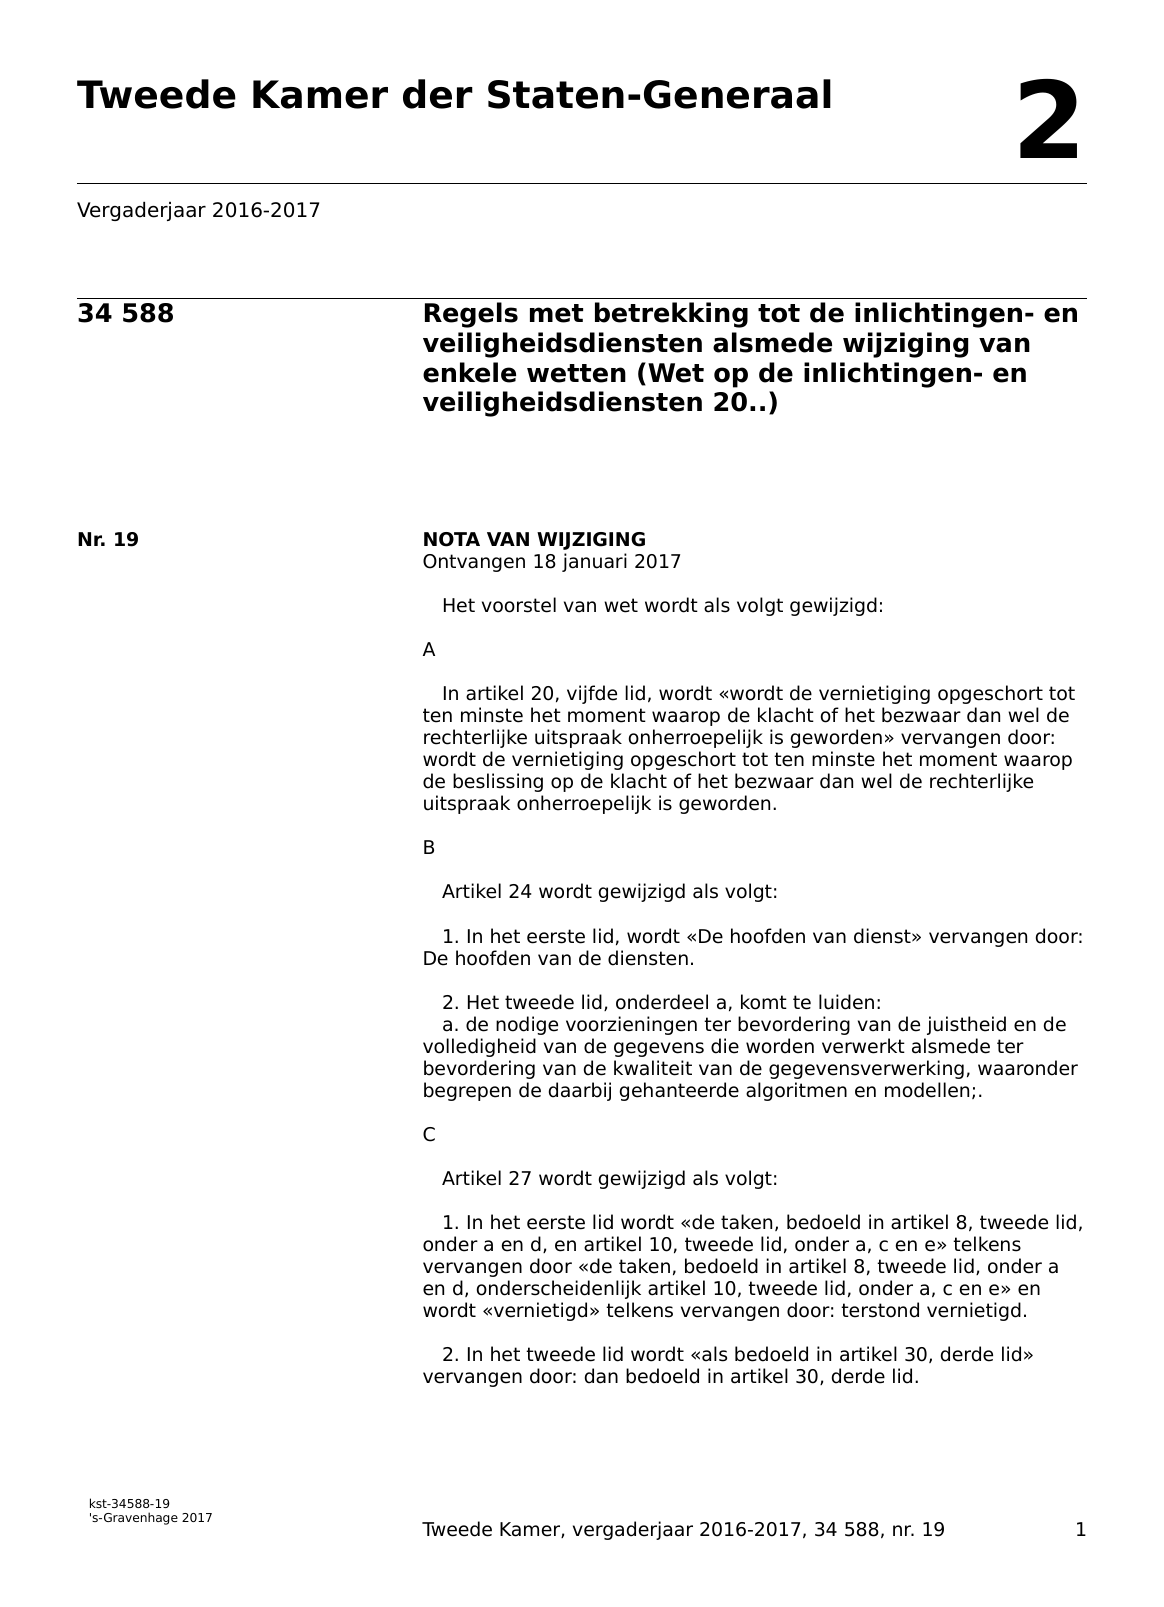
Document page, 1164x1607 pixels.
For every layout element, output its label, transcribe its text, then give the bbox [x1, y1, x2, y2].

text Het voorstel van wet wordt als volgt gewijzigd: [422, 595, 1087, 617]
text Ontvangen 18 januari 2017 [422, 551, 1087, 573]
subtitle C [422, 1124, 1087, 1146]
text 1. In het eerste lid wordt «de taken, bedoeld in artikel 8, tweede lid, onder a en d, en artikel 10, tweede lid, onder a, c en e» telkens vervangen door «de taken, bedoeld in artikel 8, tweede lid, onder a en d, onderscheidenlijk artikel 10, tweede lid, onder a, c en e» en wordt «vernietigd» telkens vervangen door: terstond vernietigd. [422, 1212, 1087, 1322]
table_header Tweede Kamer der Staten-Generaal [77, 59, 886, 183]
text a. de nodige voorzieningen ter bevordering van de juistheid en de volledigheid van de gegevens die worden verwerkt alsmede ter bevordering van de kwaliteit van de gegevensverwerking, waaronder begrepen de daarbij gehanteerde algoritmen en modellen;. [422, 1014, 1087, 1102]
text 2. In het tweede lid wordt «als bedoeld in artikel 30, derde lid» vervangen door: dan bedoeld in artikel 30, derde lid. [422, 1344, 1087, 1388]
subtitle Nr. 19 NOTA VAN WIJZIGING [77, 529, 1087, 551]
subtitle B [422, 837, 1087, 859]
subtitle A [422, 639, 1087, 661]
text In artikel 20, vijfde lid, wordt «wordt de vernietiging opgeschort tot ten minste het moment waarop de klacht of het bezwaar dan wel de rechterlijke uitspraak onherroepelijk is geworden» vervangen door: wordt de vernietiging opgeschort tot ten minste het moment waarop de beslissing op de klacht of het bezwaar dan wel de rechterlijke uitspraak onherroepelijk is geworden. [422, 683, 1087, 815]
subtitle 34 588 Regels met betrekking tot de inlichtingen- en veiligheidsdiensten alsmede wijziging van enkele wetten (Wet op de inlichtingen- en veiligheidsdiensten 20..) [77, 299, 1087, 418]
text 2. Het tweede lid, onderdeel a, komt te luiden: [422, 992, 1087, 1014]
text 1. In het eerste lid, wordt «De hoofden van dienst» vervangen door: De hoofden van de diensten. [422, 926, 1087, 969]
table_header 2 [886, 59, 1087, 183]
text Artikel 24 wordt gewijzigd als volgt: [422, 881, 1087, 903]
text kst-34588-19 [88, 1497, 323, 1511]
table_cell Vergaderjaar 2016-2017 [77, 184, 1087, 298]
text 's-Gravenhage 2017 [88, 1511, 323, 1525]
text Artikel 27 wordt gewijzigd als volgt: [422, 1168, 1087, 1190]
